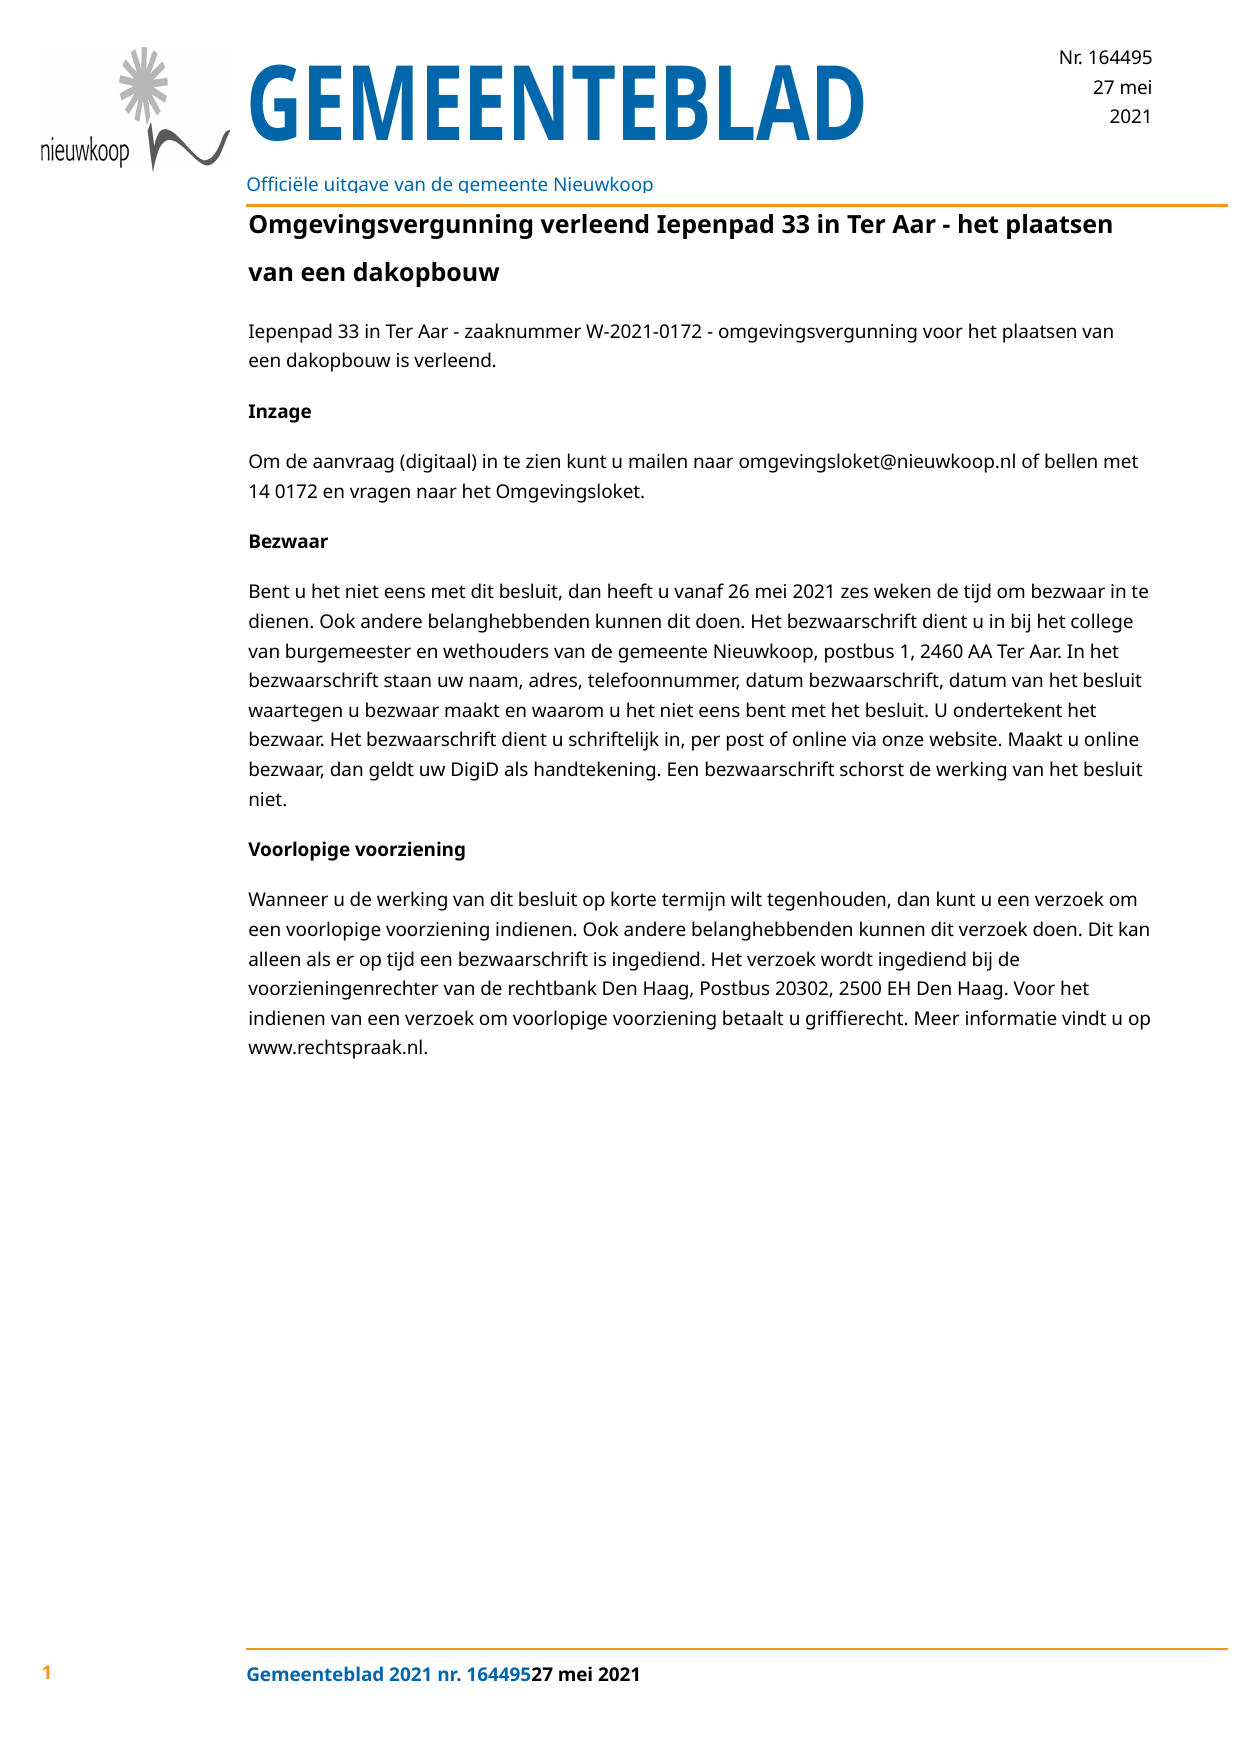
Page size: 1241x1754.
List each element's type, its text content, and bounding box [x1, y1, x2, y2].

text Bezwaar [248, 528, 1152, 554]
text Omgevingsvergunning verleend Iepenpad 33 in Ter Aar - het plaatsen van een dakopbouw [248, 207, 1152, 288]
text Iepenpad 33 in Ter Aar - zaaknummer W-2021-0172 - omgevingsvergunning voor het plaatsen van een dakopbouw is verleend. [248, 318, 1152, 373]
picture [41, 47, 231, 172]
text Bent u het niet eens met dit besluit, dan heeft u vanaf 26 mei 2021 zes weken de tijd om bezwaar in te dienen. Ook andere belanghebbenden kunnen dit doen. Het bezwaarschrift dient u in bij het college van burgemeester en wethouders van de gemeente Nieuwkoop, postbus 1, 2460 AA Ter Aar. In het bezwaarschrift staan uw naam, adres, telefoonnummer, datum bezwaarschrift, datum van het besluit waartegen u bezwaar maakt en waarom u het niet eens bent met het besluit. U ondertekent het bezwaar. Het bezwaarschrift dient u schriftelijk in, per post of online via onze website. Maakt u online bezwaar, dan geldt uw DigiD als handtekening. Een bezwaarschrift schorst de werking van het besluit niet. [248, 579, 1152, 812]
text Wanneer u de werking van dit besluit op korte termijn wilt tegenhouden, dan kunt u een verzoek om een voorlopige voorziening indienen. Ook andere belanghebbenden kunnen dit verzoek doen. Dit kan alleen als er op tijd een bezwaarschrift is ingediend. Het verzoek wordt ingediend bij de voorzieningenrechter van de rechtbank Den Haag, Postbus 20302, 2500 EH Den Haag. Voor het indienen van een verzoek om voorlopige voorziening betaalt u griffierecht. Meer informatie vindt u op www.rechtspraak.nl. [248, 887, 1152, 1060]
text Inzage [248, 398, 1152, 424]
text Om de aanvraag (digitaal) in te zien kunt u mailen naar omgevingsloket@nieuwkoop.nl of bellen met 14 0172 en vragen naar het Omgevingsloket. [248, 448, 1152, 504]
text Voorlopige voorziening [248, 836, 1152, 862]
